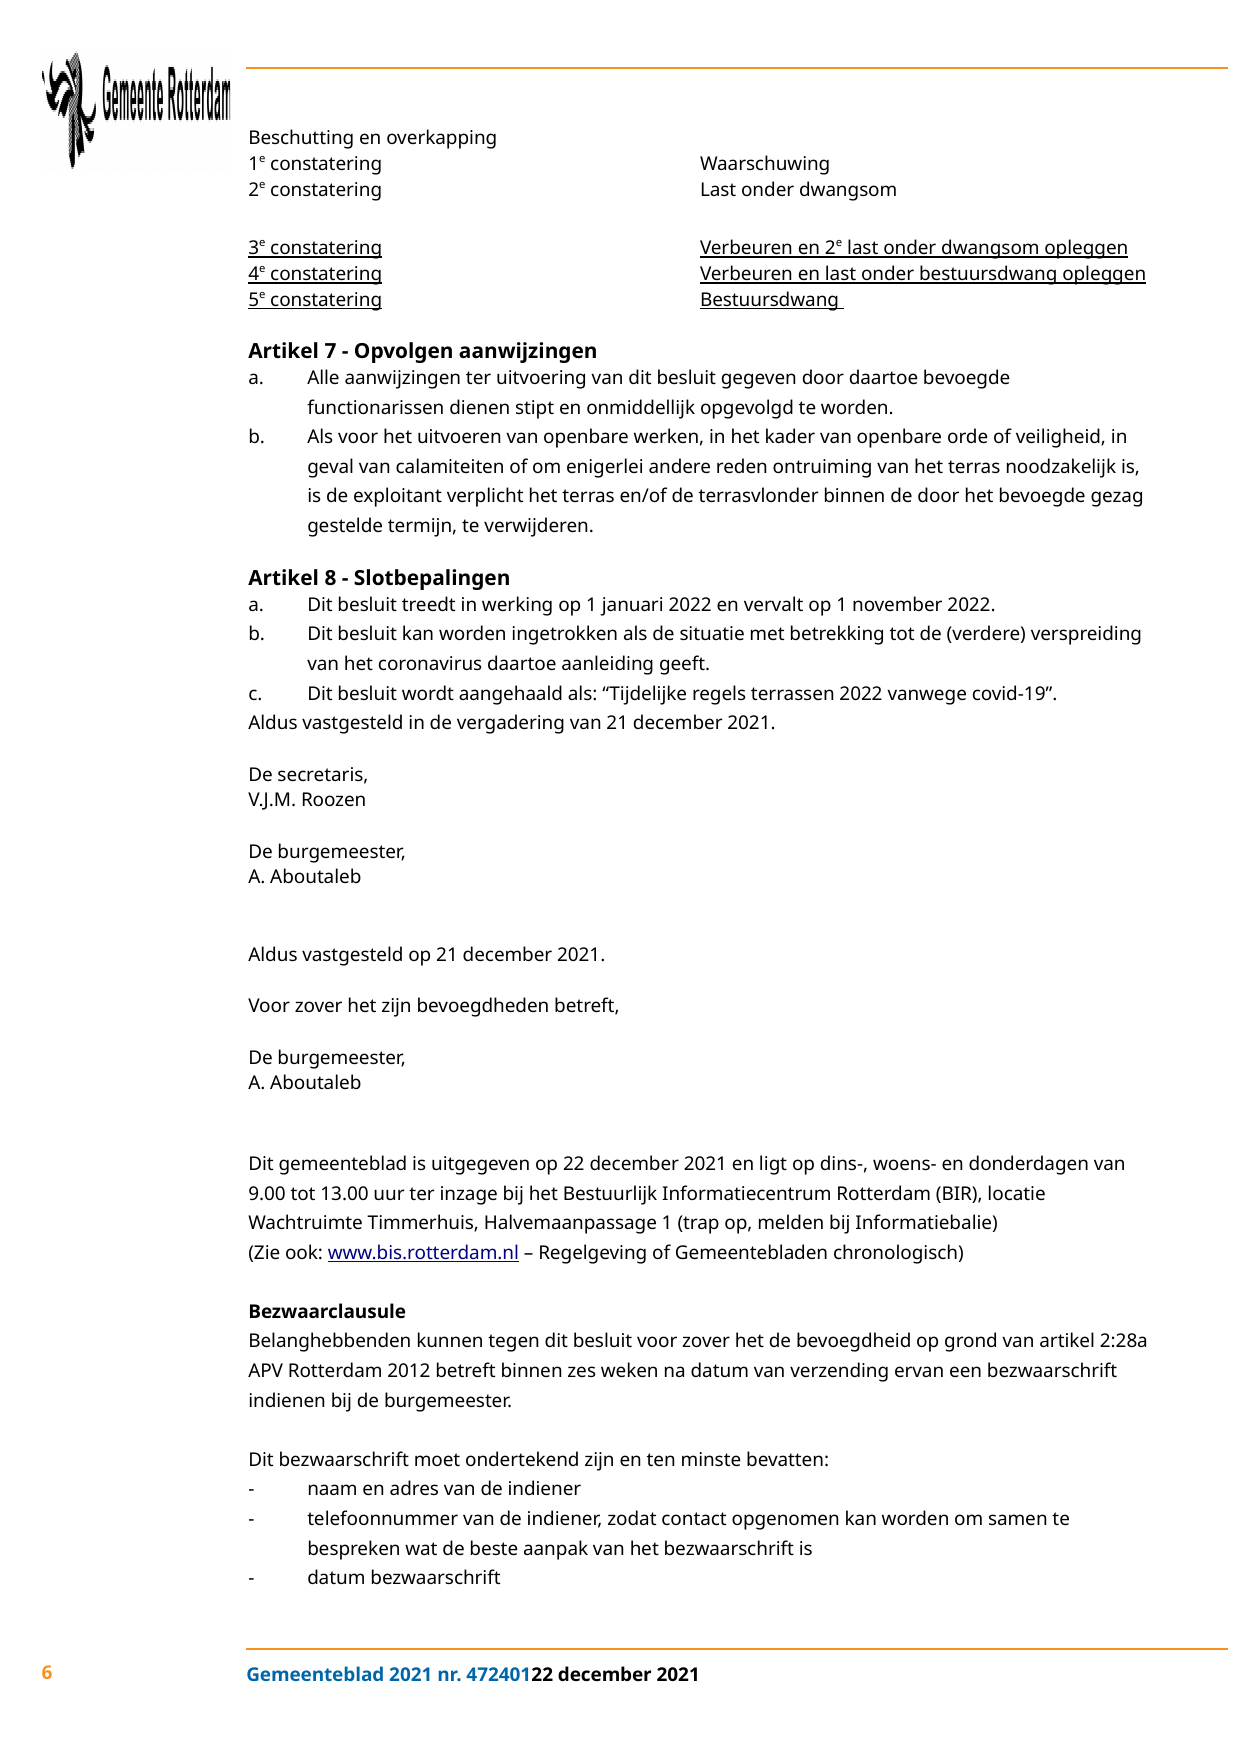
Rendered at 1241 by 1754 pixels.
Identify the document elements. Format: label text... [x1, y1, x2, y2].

picture [41, 47, 231, 172]
table_cell 1e constatering [248, 150, 700, 176]
list Dit besluit wordt aangehaald als: “Tijdelijke regels terrassen 2022 vanwege covid-19”. [248, 680, 1152, 706]
text Dit bezwaarschrift moet ondertekend zijn en ten minste bevatten: [248, 1446, 1152, 1472]
table_cell Waarschuwing [700, 150, 1152, 176]
table_cell Bestuursdwang [700, 286, 1152, 312]
text Bezwaarclausule [248, 1298, 1152, 1324]
table_header Verbeuren en 2e last onder dwangsom opleggen [700, 235, 1152, 260]
list Alle aanwijzingen ter uitvoering van dit besluit gegeven door daartoe bevoegde functionarissen dienen stipt en onmiddellijk opgevolgd te worden. [248, 364, 1152, 419]
list Dit besluit treedt in werking op 1 januari 2022 en vervalt op 1 november 2022. [248, 591, 1152, 617]
text Voor zover het zijn bevoegdheden betreft, [248, 992, 1152, 1018]
text (Zie ook: www.bis.rotterdam.nl – Regelgeving of Gemeentebladen chronologisch) [248, 1239, 1152, 1265]
table_header 3e constatering [248, 235, 700, 260]
text A. Aboutaleb [248, 1069, 1152, 1095]
table_cell Last onder dwangsom [700, 176, 1152, 202]
text Artikel 7 - Opvolgen aanwijzingen [248, 336, 1152, 364]
text De burgemeester, [248, 1044, 1152, 1069]
list Dit besluit kan worden ingetrokken als de situatie met betrekking tot de (verdere) verspreiding van het coronavirus daartoe aanleiding geeft. [248, 621, 1152, 676]
text A. Aboutaleb [248, 864, 1152, 889]
text Aldus vastgesteld in de vergadering van 21 december 2021. [248, 709, 1152, 735]
text Belanghebbenden kunnen tegen dit besluit voor zover het de bevoegdheid op grond van artikel 2:28a APV Rotterdam 2012 betreft binnen zes weken na datum van verzending ervan een bezwaarschrift indienen bij de burgemeester. [248, 1328, 1152, 1413]
text Dit gemeenteblad is uitgegeven op 22 december 2021 en ligt op dins-, woens- en donderdagen van 9.00 tot 13.00 uur ter inzage bij het Bestuurlijk Informatiecentrum Rotterdam (BIR), locatie Wachtruimte Timmerhuis, Halvemaanpassage 1 (trap op, melden bij Informatiebalie) [248, 1150, 1152, 1235]
table_cell 4e constatering [248, 260, 700, 286]
text De secretaris, [248, 761, 1152, 787]
text V.J.M. Roozen [248, 787, 1152, 812]
list Als voor het uitvoeren van openbare werken, in het kader van openbare orde of veiligheid, in geval van calamiteiten of om enigerlei andere reden ontruiming van het terras noodzakelijk is, is de exploitant verplicht het terras en/of de terrasvlonder binnen de door het bevoegde gezag gestelde termijn, te verwijderen. [248, 423, 1152, 538]
list datum bezwaarschrift [248, 1564, 1152, 1590]
table_cell 2e constatering [248, 176, 700, 202]
list naam en adres van de indiener [248, 1476, 1152, 1501]
text De burgemeester, [248, 838, 1152, 864]
table_header Beschutting en overkapping [248, 125, 1152, 150]
text Aldus vastgesteld op 21 december 2021. [248, 941, 1152, 967]
table_cell Verbeuren en last onder bestuursdwang opleggen [700, 260, 1152, 286]
list telefoonnummer van de indiener, zodat contact opgenomen kan worden om samen te bespreken wat de beste aanpak van het bezwaarschrift is [248, 1505, 1152, 1561]
text Artikel 8 - Slotbepalingen [248, 563, 1152, 591]
table_cell 5e constatering [248, 286, 700, 312]
